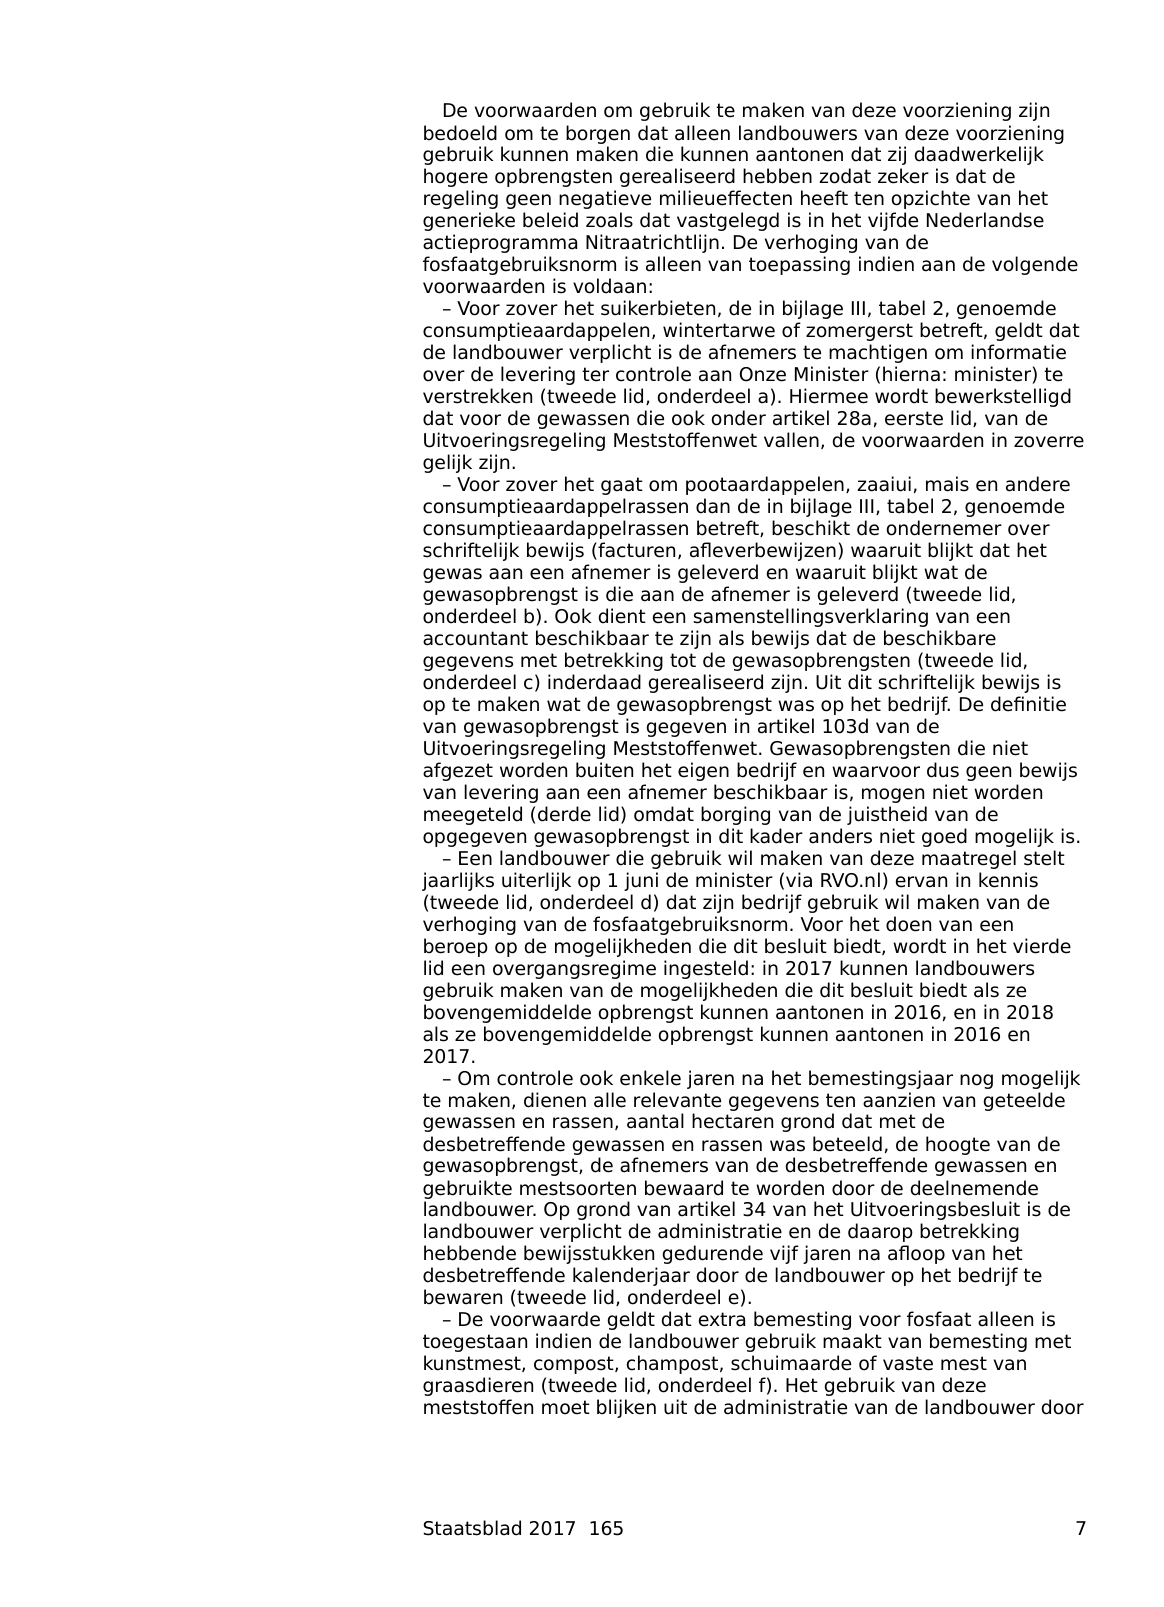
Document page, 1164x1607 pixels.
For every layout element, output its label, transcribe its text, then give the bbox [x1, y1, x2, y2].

text – Voor zover het suikerbieten, de in bijlage III, tabel 2, genoemde consumptieaardappelen, wintertarwe of zomergerst betreft, geldt dat de landbouwer verplicht is de afnemers te machtigen om informatie over de levering ter controle aan Onze Minister (hierna: minister) te verstrekken (tweede lid, onderdeel a). Hiermee wordt bewerkstelligd dat voor de gewassen die ook onder artikel 28a, eerste lid, van de Uitvoeringsregeling Meststoffenwet vallen, de voorwaarden in zoverre gelijk zijn. [422, 298, 1087, 474]
text – Voor zover het gaat om pootaardappelen, zaaiui, mais en andere consumptieaardappelrassen dan de in bijlage III, tabel 2, genoemde consumptieaardappelrassen betreft, beschikt de ondernemer over schriftelijk bewijs (facturen, afleverbewijzen) waaruit blijkt dat het gewas aan een afnemer is geleverd en waaruit blijkt wat de gewasopbrengst is die aan de afnemer is geleverd (tweede lid, onderdeel b). Ook dient een samenstellingsverklaring van een accountant beschikbaar te zijn als bewijs dat de beschikbare gegevens met betrekking tot de gewasopbrengsten (tweede lid, onderdeel c) inderdaad gerealiseerd zijn. Uit dit schriftelijk bewijs is op te maken wat de gewasopbrengst was op het bedrijf. De definitie van gewasopbrengst is gegeven in artikel 103d van de Uitvoeringsregeling Meststoffenwet. Gewasopbrengsten die niet afgezet worden buiten het eigen bedrijf en waarvoor dus geen bewijs van levering aan een afnemer beschikbaar is, mogen niet worden meegeteld (derde lid) omdat borging van de juistheid van de opgegeven gewasopbrengst in dit kader anders niet goed mogelijk is. [422, 474, 1087, 848]
text – Om controle ook enkele jaren na het bemestingsjaar nog mogelijk te maken, dienen alle relevante gegevens ten aanzien van geteelde gewassen en rassen, aantal hectaren grond dat met de desbetreffende gewassen en rassen was beteeld, de hoogte van de gewasopbrengst, de afnemers van de desbetreffende gewassen en gebruikte mestsoorten bewaard te worden door de deelnemende landbouwer. Op grond van artikel 34 van het Uitvoeringsbesluit is de landbouwer verplicht de administratie en de daarop betrekking hebbende bewijsstukken gedurende vijf jaren na afloop van het desbetreffende kalenderjaar door de landbouwer op het bedrijf te bewaren (tweede lid, onderdeel e). [422, 1067, 1087, 1309]
text De voorwaarden om gebruik te maken van deze voorziening zijn bedoeld om te borgen dat alleen landbouwers van deze voorziening gebruik kunnen maken die kunnen aantonen dat zij daadwerkelijk hogere opbrengsten gerealiseerd hebben zodat zeker is dat de regeling geen negatieve milieueffecten heeft ten opzichte van het generieke beleid zoals dat vastgelegd is in het vijfde Nederlandse actieprogramma Nitraatrichtlijn. De verhoging van de fosfaatgebruiksnorm is alleen van toepassing indien aan de volgende voorwaarden is voldaan: [422, 100, 1087, 298]
text – De voorwaarde geldt dat extra bemesting voor fosfaat alleen is toegestaan indien de landbouwer gebruik maakt van bemesting met kunstmest, compost, champost, schuimaarde of vaste mest van graasdieren (tweede lid, onderdeel f). Het gebruik van deze meststoffen moet blijken uit de administratie van de landbouwer door [422, 1309, 1087, 1419]
text – Een landbouwer die gebruik wil maken van deze maatregel stelt jaarlijks uiterlijk op 1 juni de minister (via RVO.nl) ervan in kennis (tweede lid, onderdeel d) dat zijn bedrijf gebruik wil maken van de verhoging van de fosfaatgebruiksnorm. Voor het doen van een beroep op de mogelijkheden die dit besluit biedt, wordt in het vierde lid een overgangsregime ingesteld: in 2017 kunnen landbouwers gebruik maken van de mogelijkheden die dit besluit biedt als ze bovengemiddelde opbrengst kunnen aantonen in 2016, en in 2018 als ze bovengemiddelde opbrengst kunnen aantonen in 2016 en 2017. [422, 848, 1087, 1067]
